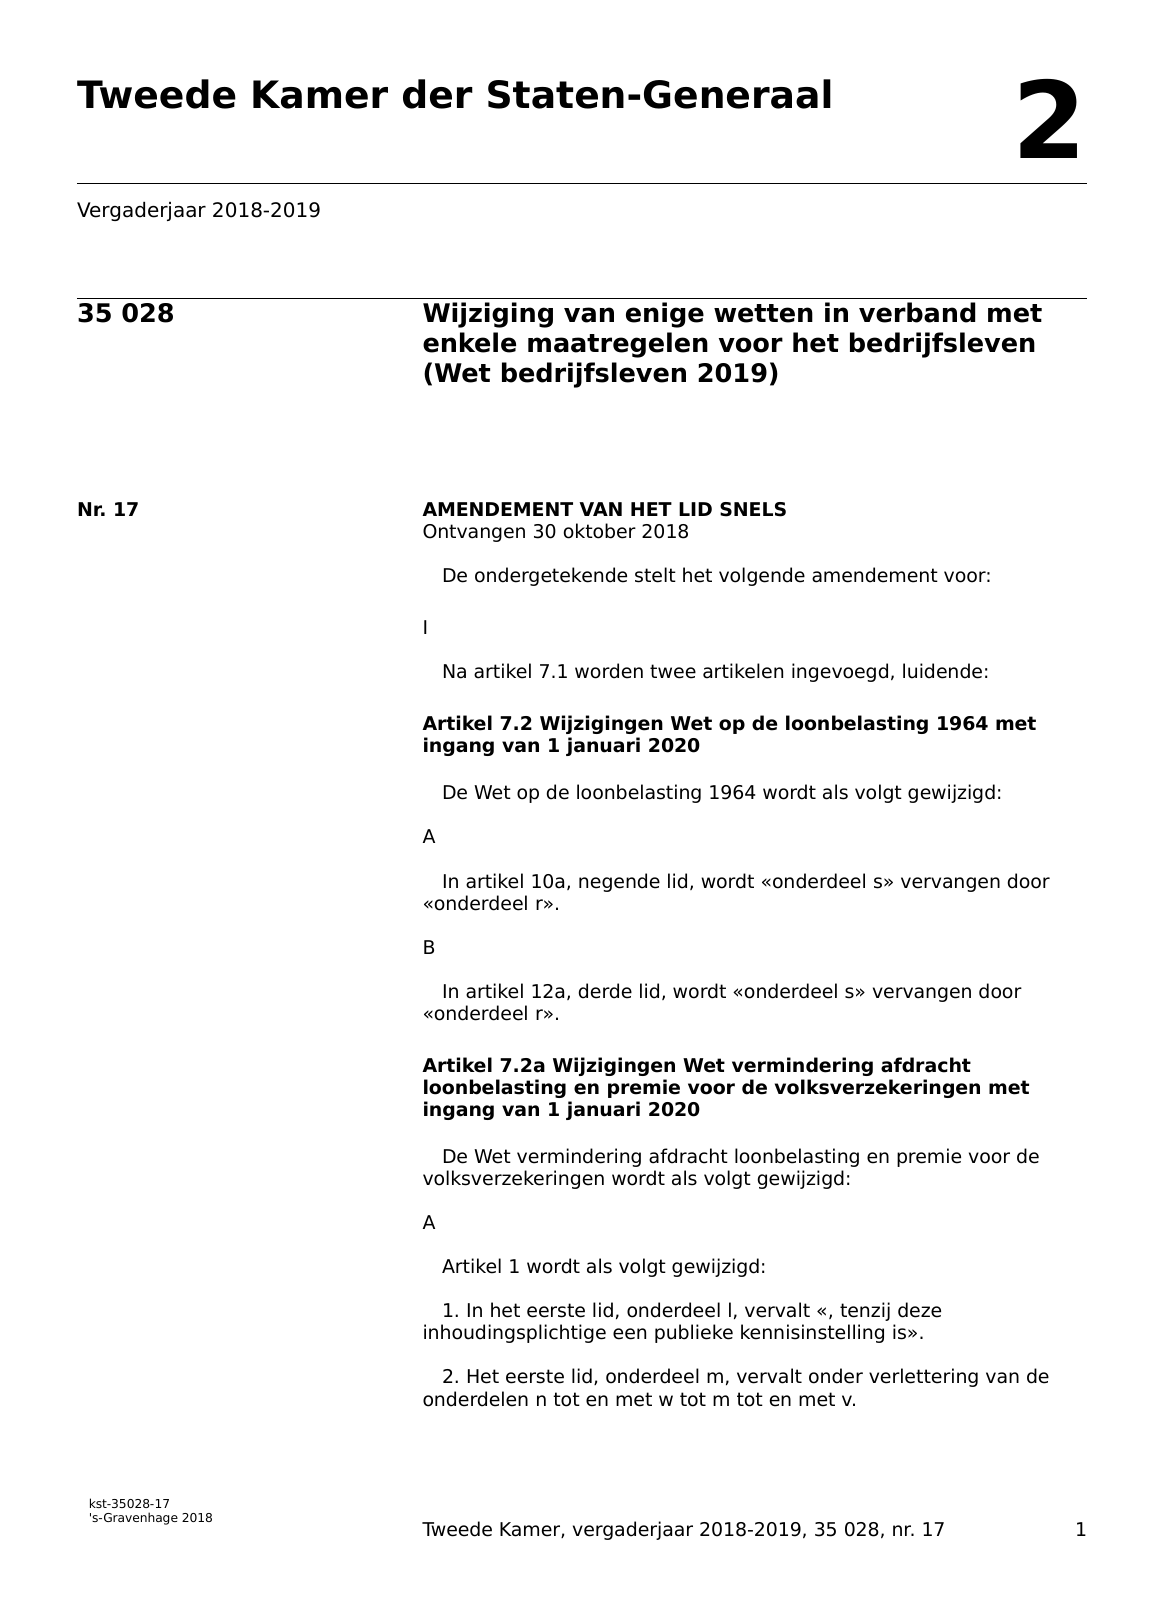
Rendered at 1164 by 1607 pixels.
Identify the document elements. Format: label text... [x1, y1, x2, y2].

text kst-35028-17 [88, 1497, 323, 1511]
text De Wet op de loonbelasting 1964 wordt als volgt gewijzigd: [422, 782, 1087, 804]
text 1. In het eerste lid, onderdeel l, vervalt «, tenzij deze inhoudingsplichtige een publieke kennisinstelling is». [422, 1300, 1087, 1344]
subtitle Artikel 7.2a Wijzigingen Wet vermindering afdracht loonbelasting en premie voor de volksverzekeringen met ingang van 1 januari 2020 [422, 1055, 1087, 1121]
text 2. Het eerste lid, onderdeel m, vervalt onder verlettering van de onderdelen n tot en met w tot m tot en met v. [422, 1366, 1087, 1410]
subtitle 35 028 Wijziging van enige wetten in verband met enkele maatregelen voor het bedrijfsleven (Wet bedrijfsleven 2019) [77, 299, 1087, 388]
text In artikel 12a, derde lid, wordt «onderdeel s» vervangen door «onderdeel r». [422, 981, 1087, 1025]
table_cell Vergaderjaar 2018-2019 [77, 184, 1087, 298]
text B [422, 937, 1087, 959]
table_header 2 [886, 59, 1087, 183]
text A [422, 826, 1087, 848]
table_header Tweede Kamer der Staten-Generaal [77, 59, 886, 183]
subtitle Artikel 7.2 Wijzigingen Wet op de loonbelasting 1964 met ingang van 1 januari 2020 [422, 713, 1087, 757]
text Na artikel 7.1 worden twee artikelen ingevoegd, luidende: [422, 661, 1087, 683]
text 's-Gravenhage 2018 [88, 1511, 323, 1525]
text De ondergetekende stelt het volgende amendement voor: [422, 565, 1087, 587]
text De Wet vermindering afdracht loonbelasting en premie voor de volksverzekeringen wordt als volgt gewijzigd: [422, 1146, 1087, 1190]
text Ontvangen 30 oktober 2018 [422, 521, 1087, 543]
subtitle I [422, 617, 1087, 639]
text In artikel 10a, negende lid, wordt «onderdeel s» vervangen door «onderdeel r». [422, 871, 1087, 914]
text Artikel 1 wordt als volgt gewijzigd: [422, 1256, 1087, 1278]
subtitle Nr. 17 AMENDEMENT VAN HET LID SNELS [77, 499, 1087, 521]
text A [422, 1212, 1087, 1234]
